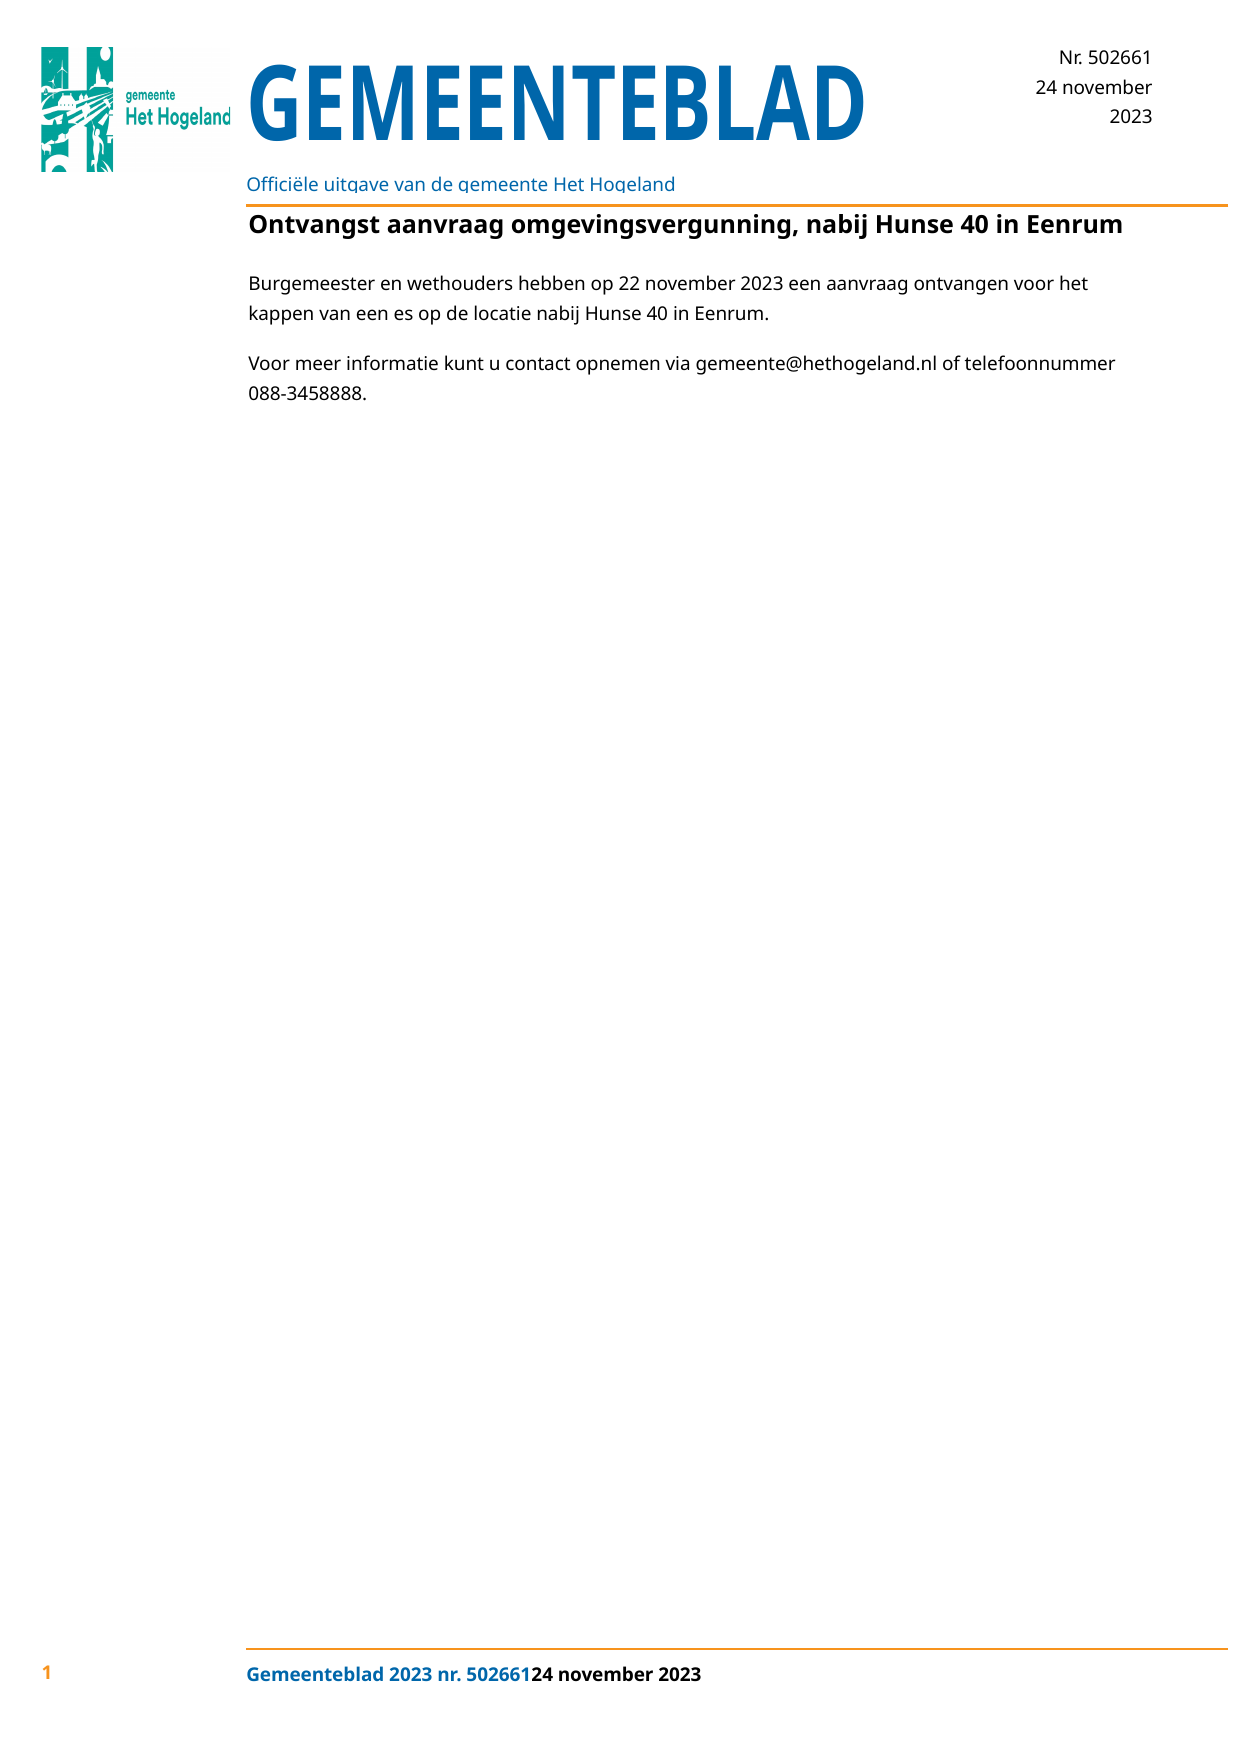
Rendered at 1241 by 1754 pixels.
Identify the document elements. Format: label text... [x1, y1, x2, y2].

text Voor meer informatie kunt u contact opnemen via gemeente@hethogeland.nl of telefoonnummer 088-3458888. [248, 350, 1152, 406]
text Ontvangst aanvraag omgevingsvergunning, nabij Hunse 40 in Eenrum [248, 207, 1152, 241]
picture [41, 47, 231, 172]
text Burgemeester en wethouders hebben op 22 november 2023 een aanvraag ontvangen voor het kappen van een es op de locatie nabij Hunse 40 in Eenrum. [248, 270, 1152, 326]
